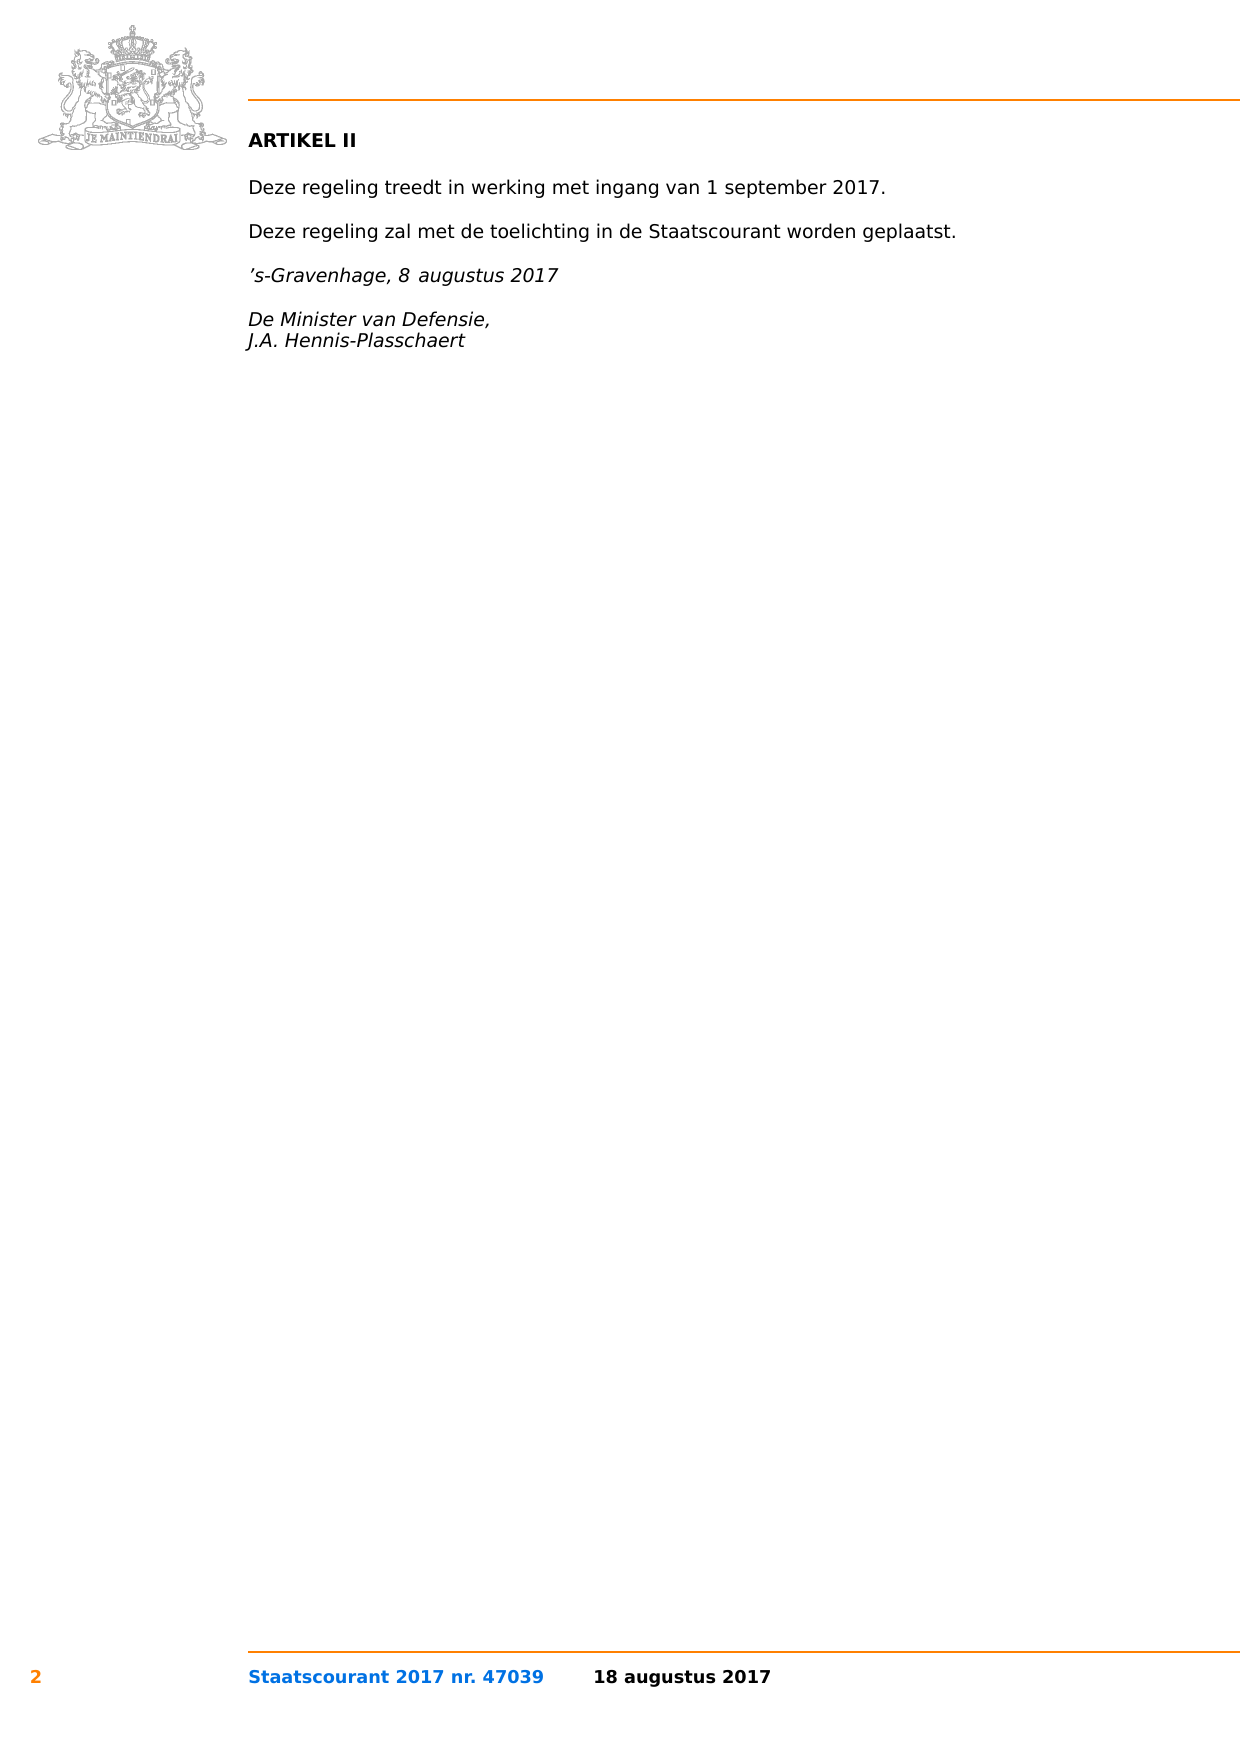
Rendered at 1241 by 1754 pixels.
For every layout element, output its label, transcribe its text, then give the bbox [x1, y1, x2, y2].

text ’s-Gravenhage, 8 augustus 2017 [248, 264, 1163, 287]
text De Minister van Defensie, J.A. Hennis-Plasschaert [248, 308, 1163, 352]
text Deze regeling treedt in werking met ingang van 1 september 2017. [248, 177, 1163, 199]
text Deze regeling zal met de toelichting in de Staatscourant worden geplaatst. [248, 221, 1163, 243]
subtitle ARTIKEL II [248, 130, 1163, 152]
picture [38, 25, 227, 150]
